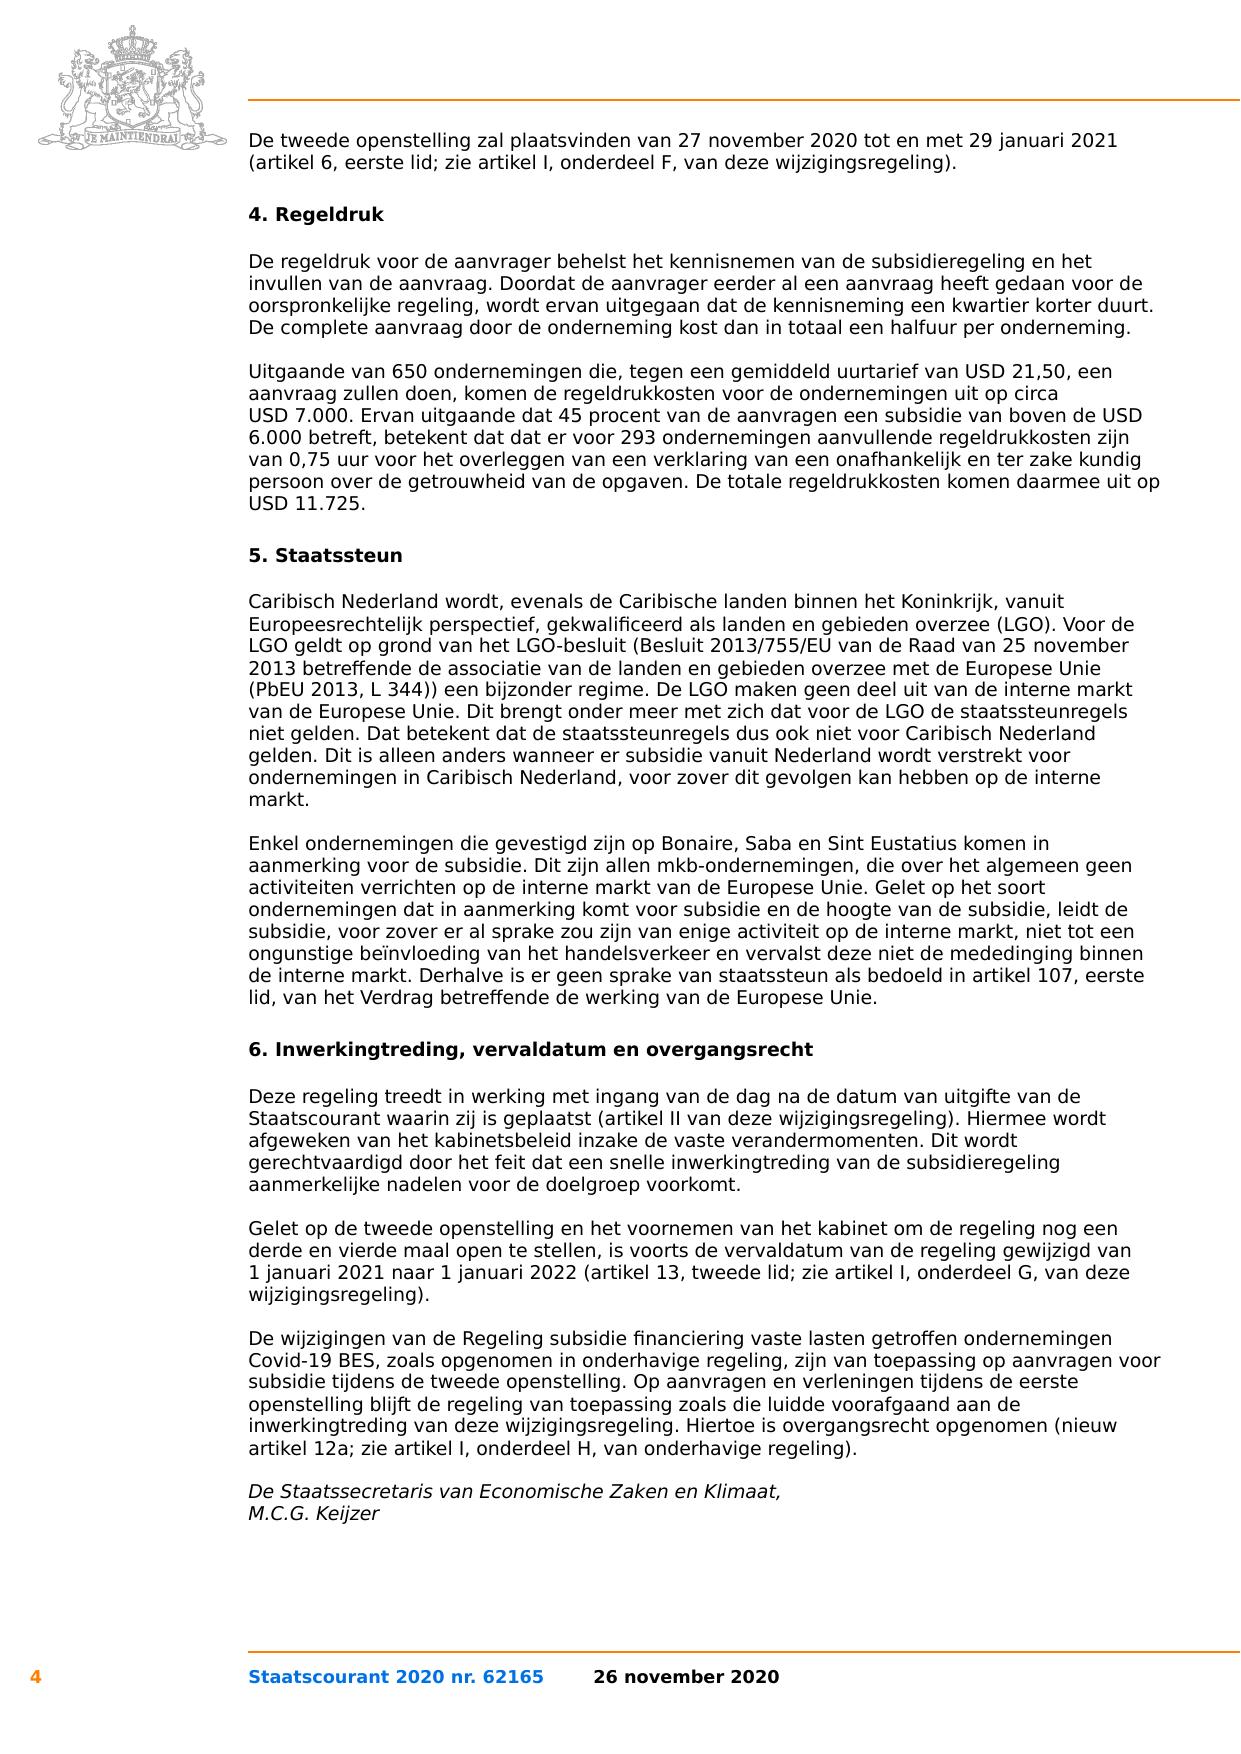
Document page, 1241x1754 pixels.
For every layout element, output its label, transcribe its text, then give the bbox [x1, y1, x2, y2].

text De tweede openstelling zal plaatsvinden van 27 november 2020 tot en met 29 januari 2021 (artikel 6, eerste lid; zie artikel I, onderdeel F, van deze wijzigingsregeling). [248, 130, 1163, 174]
text De regeldruk voor de aanvrager behelst het kennisnemen van de subsidieregeling en het invullen van de aanvraag. Doordat de aanvrager eerder al een aanvraag heeft gedaan voor de oorspronkelijke regeling, wordt ervan uitgegaan dat de kennisneming een kwartier korter duurt. De complete aanvraag door de onderneming kost dan in totaal een halfuur per onderneming. [248, 251, 1163, 339]
text Uitgaande van 650 ondernemingen die, tegen een gemiddeld uurtarief van USD 21,50, een aanvraag zullen doen, komen de regeldrukkosten voor de ondernemingen uit op circa USD 7.000. Ervan uitgaande dat 45 procent van de aanvragen een subsidie van boven de USD 6.000 betreft, betekent dat dat er voor 293 ondernemingen aanvullende regeldrukkosten zijn van 0,75 uur voor het overleggen van een verklaring van een onafhankelijk en ter zake kundig persoon over de getrouwheid van de opgaven. De totale regeldrukkosten komen daarmee uit op USD 11.725. [248, 361, 1163, 514]
subtitle 6. Inwerkingtreding, vervaldatum en overgangsrecht [248, 1039, 1163, 1061]
picture [38, 25, 227, 150]
text Caribisch Nederland wordt, evenals de Caribische landen binnen het Koninkrijk, vanuit Europeesrechtelijk perspectief, gekwalificeerd als landen en gebieden overzee (LGO). Voor de LGO geldt op grond van het LGO-besluit (Besluit 2013/755/EU van de Raad van 25 november 2013 betreffende de associatie van de landen en gebieden overzee met de Europese Unie (PbEU 2013, L 344)) een bijzonder regime. De LGO maken geen deel uit van de interne markt van de Europese Unie. Dit brengt onder meer met zich dat voor de LGO de staatssteunregels niet gelden. Dat betekent dat de staatssteunregels dus ook niet voor Caribisch Nederland gelden. Dit is alleen anders wanneer er subsidie vanuit Nederland wordt verstrekt voor ondernemingen in Caribisch Nederland, voor zover dit gevolgen kan hebben op de interne markt. [248, 591, 1163, 811]
subtitle 5. Staatssteun [248, 544, 1163, 566]
text De wijzigingen van de Regeling subsidie financiering vaste lasten getroffen ondernemingen Covid-19 BES, zoals opgenomen in onderhavige regeling, zijn van toepassing op aanvragen voor subsidie tijdens de tweede openstelling. Op aanvragen en verleningen tijdens de eerste openstelling blijft de regeling van toepassing zoals die luidde voorafgaand aan de inwerkingtreding van deze wijzigingsregeling. Hiertoe is overgangsrecht opgenomen (nieuw artikel 12a; zie artikel I, onderdeel H, van onderhavige regeling). [248, 1327, 1163, 1459]
text Enkel ondernemingen die gevestigd zijn op Bonaire, Saba en Sint Eustatius komen in aanmerking voor de subsidie. Dit zijn allen mkb-ondernemingen, die over het algemeen geen activiteiten verrichten op de interne markt van de Europese Unie. Gelet op het soort ondernemingen dat in aanmerking komt voor subsidie en de hoogte van de subsidie, leidt de subsidie, voor zover er al sprake zou zijn van enige activiteit op de interne markt, niet tot een ongunstige beïnvloeding van het handelsverkeer en vervalst deze niet de mededinging binnen de interne markt. Derhalve is er geen sprake van staatssteun als bedoeld in artikel 107, eerste lid, van het Verdrag betreffende de werking van de Europese Unie. [248, 833, 1163, 1009]
text Gelet op de tweede openstelling en het voornemen van het kabinet om de regeling nog een derde en vierde maal open te stellen, is voorts de vervaldatum van de regeling gewijzigd van 1 januari 2021 naar 1 januari 2022 (artikel 13, tweede lid; zie artikel I, onderdeel G, van deze wijzigingsregeling). [248, 1218, 1163, 1306]
text Deze regeling treedt in werking met ingang van de dag na de datum van uitgifte van de Staatscourant waarin zij is geplaatst (artikel II van deze wijzigingsregeling). Hiermee wordt afgeweken van het kabinetsbeleid inzake de vaste verandermomenten. Dit wordt gerechtvaardigd door het feit dat een snelle inwerkingtreding van de subsidieregeling aanmerkelijke nadelen voor de doelgroep voorkomt. [248, 1086, 1163, 1196]
text De Staatssecretaris van Economische Zaken en Klimaat, M.C.G. Keijzer [248, 1481, 1163, 1525]
subtitle 4. Regeldruk [248, 204, 1163, 226]
